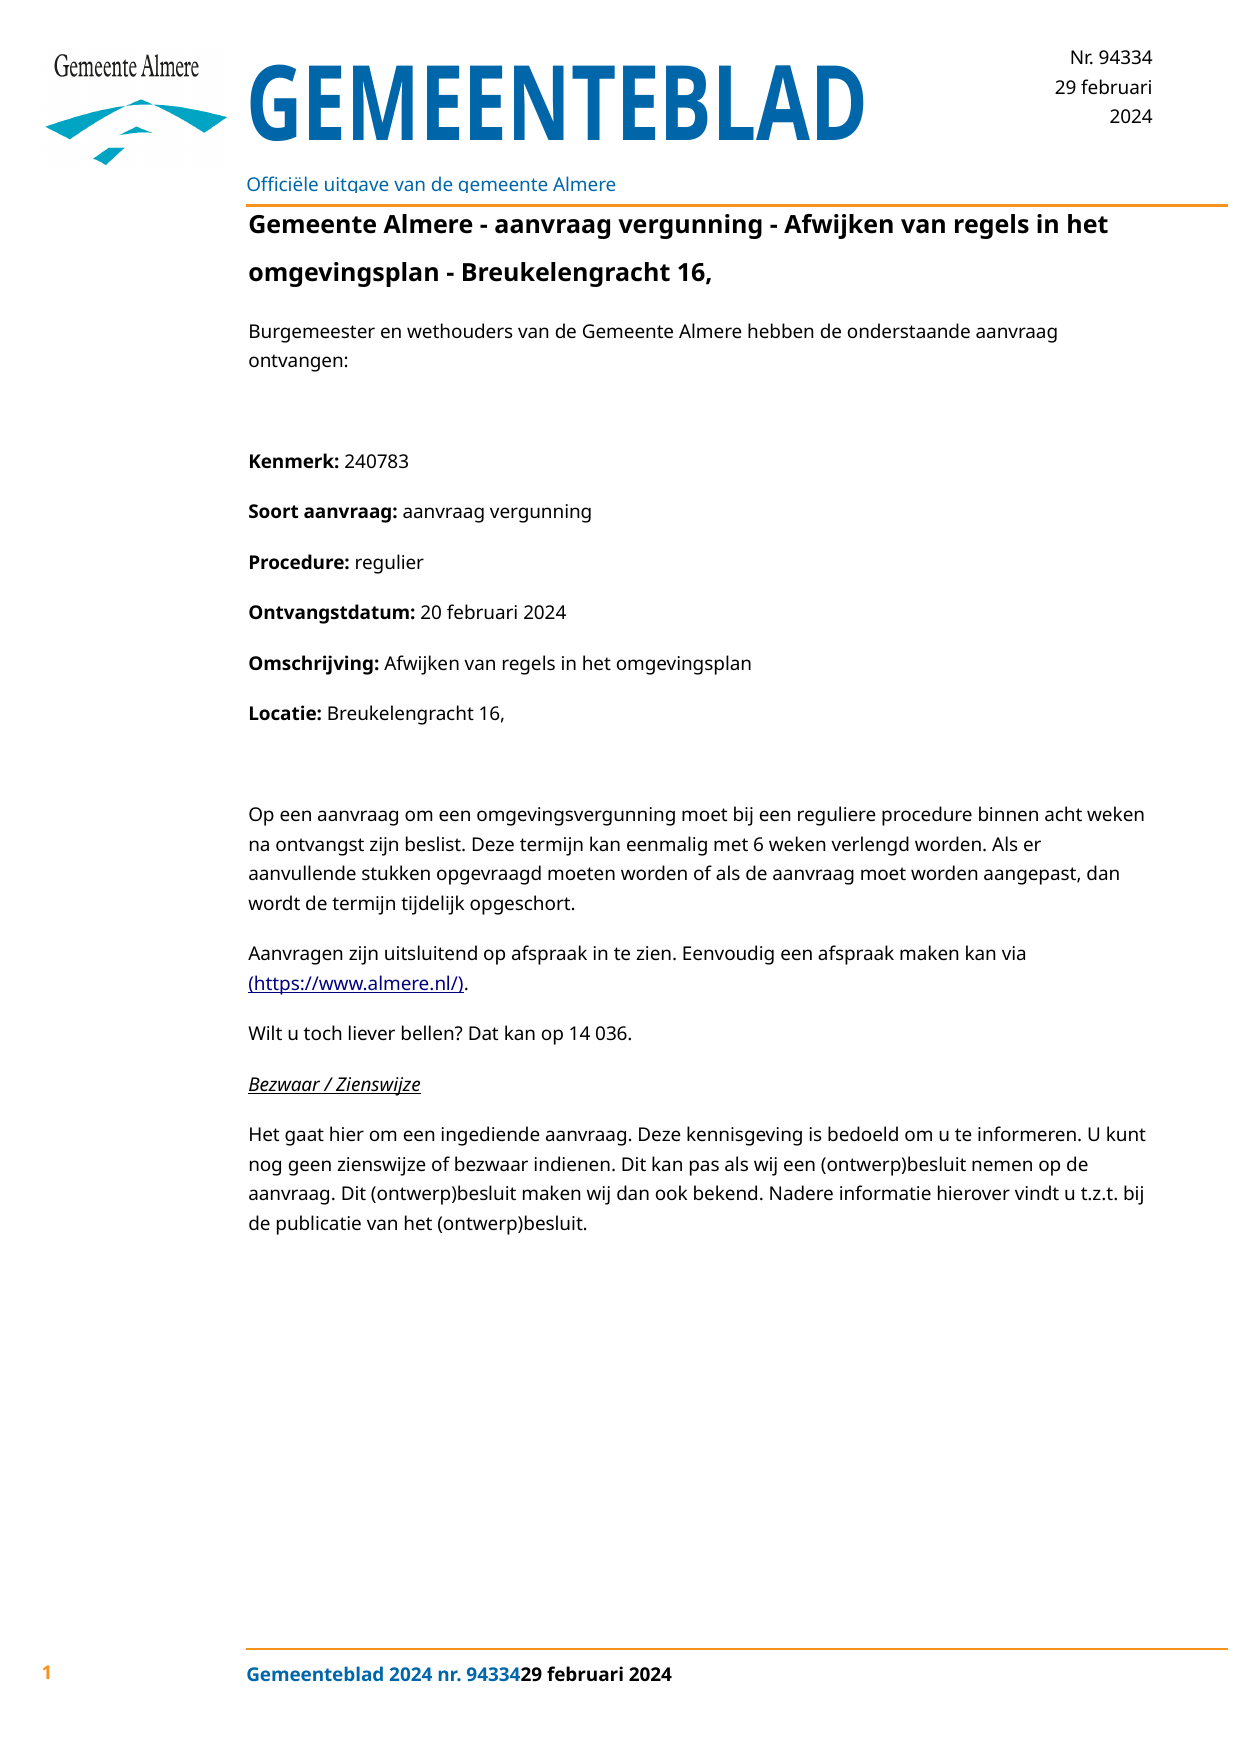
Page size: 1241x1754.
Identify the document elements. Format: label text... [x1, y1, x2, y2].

text Op een aanvraag om een omgevingsvergunning moet bij een reguliere procedure binnen acht weken na ontvangst zijn beslist. Deze termijn kan eenmalig met 6 weken verlengd worden. Als er aanvullende stukken opgevraagd moeten worden of als de aanvraag moet worden aangepast, dan wordt de termijn tijdelijk opgeschort. [248, 801, 1152, 916]
text Kenmerk: 240783 [248, 448, 1152, 474]
text Burgemeester en wethouders van de Gemeente Almere hebben de onderstaande aanvraag ontvangen: [248, 318, 1152, 373]
text Ontvangstdatum: 20 februari 2024 [248, 599, 1152, 625]
text Gemeente Almere - aanvraag vergunning - Afwijken van regels in het omgevingsplan - Breukelengracht 16, [248, 207, 1152, 288]
text Omschrijving: Afwijken van regels in het omgevingsplan [248, 650, 1152, 676]
text Procedure: regulier [248, 549, 1152, 575]
text Locatie: Breukelengracht 16, [248, 700, 1152, 726]
text Aanvragen zijn uitsluitend op afspraak in te zien. Eenvoudig een afspraak maken kan via (https://www.almere.nl/). [248, 940, 1152, 996]
text Bezwaar / Zienswijze [248, 1071, 1152, 1097]
picture [41, 47, 231, 172]
text Het gaat hier om een ingediende aanvraag. Deze kennisgeving is bedoeld om u te informeren. U kunt nog geen zienswijze of bezwaar indienen. Dit kan pas als wij een (ontwerp)besluit nemen op de aanvraag. Dit (ontwerp)besluit maken wij dan ook bekend. Nadere informatie hierover vindt u t.z.t. bij de publicatie van het (ontwerp)besluit. [248, 1121, 1152, 1236]
text Wilt u toch liever bellen? Dat kan op 14 036. [248, 1020, 1152, 1046]
text Soort aanvraag: aanvraag vergunning [248, 499, 1152, 524]
